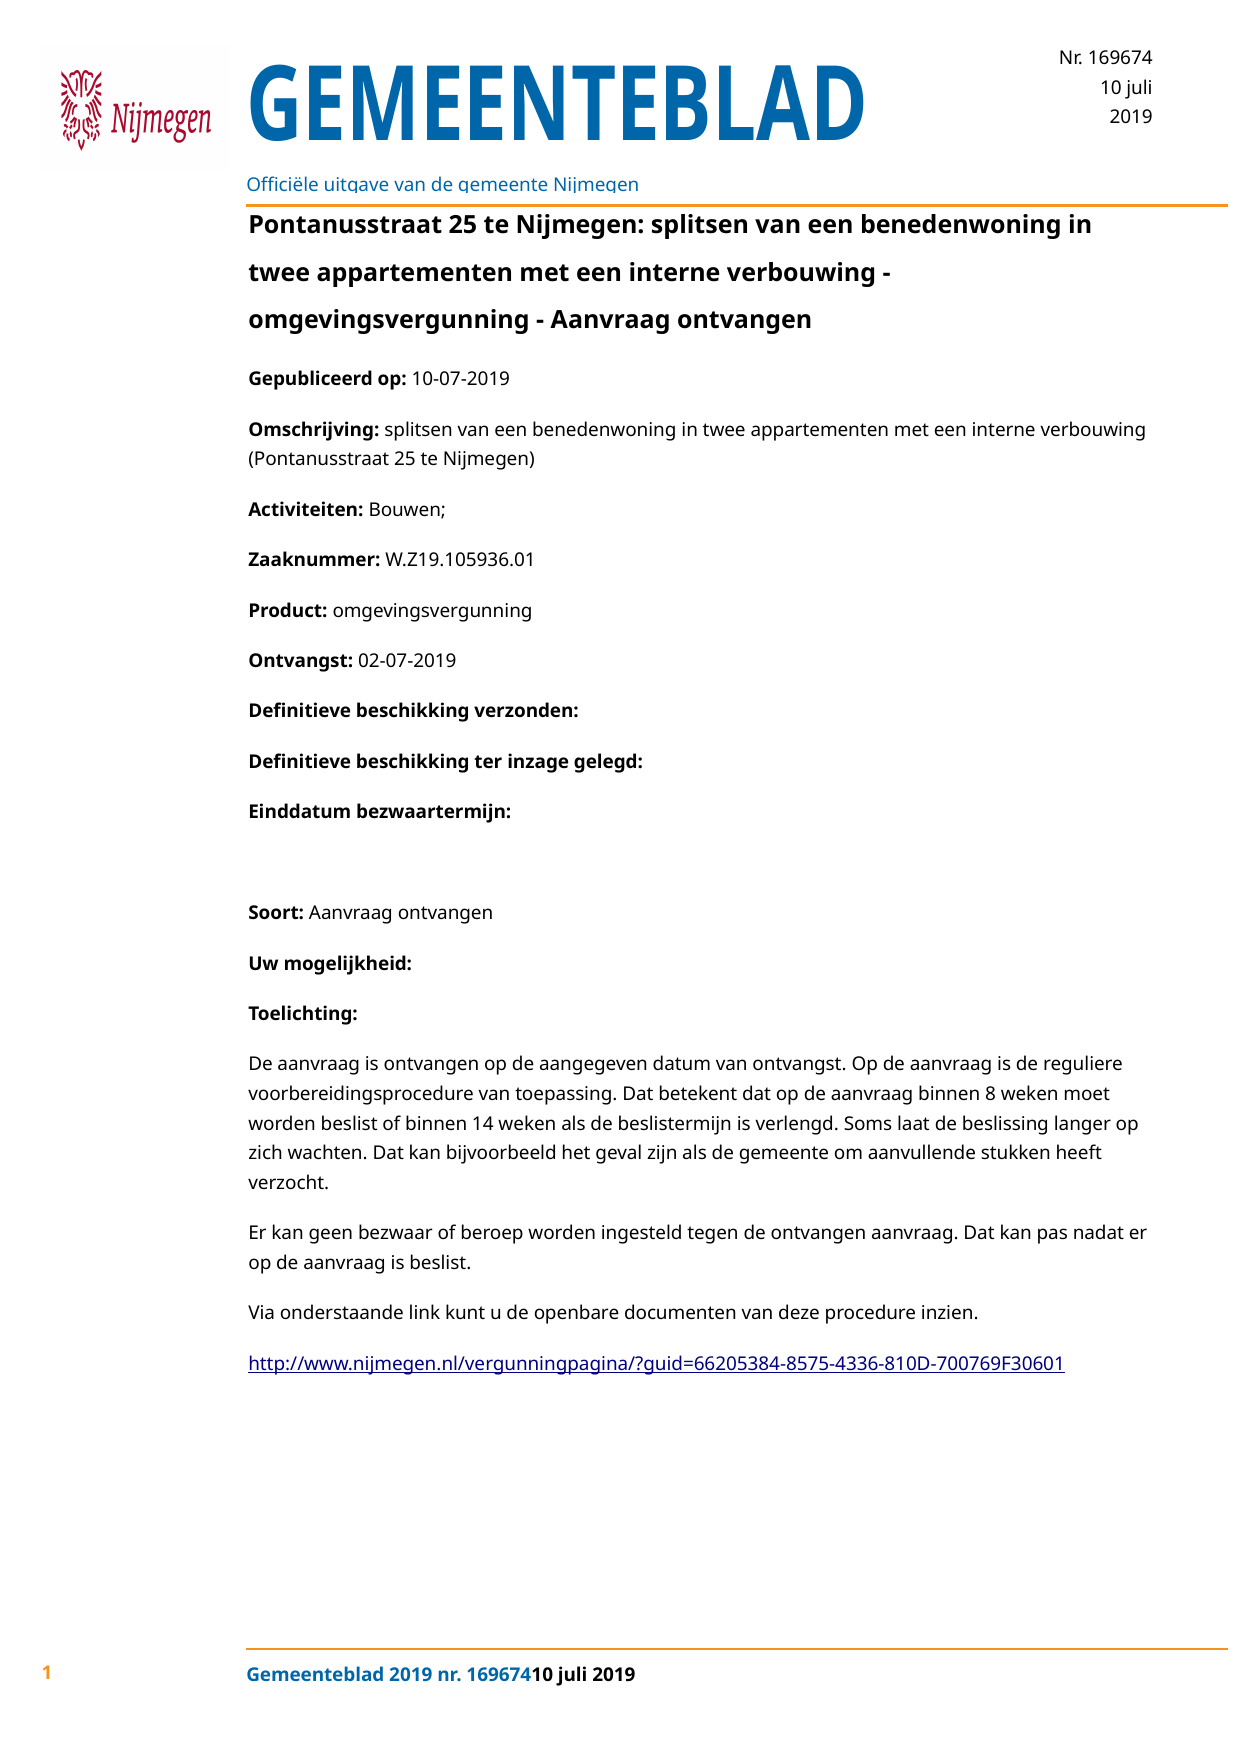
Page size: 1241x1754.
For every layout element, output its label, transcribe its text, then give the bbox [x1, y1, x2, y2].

text Er kan geen bezwaar of beroep worden ingesteld tegen de ontvangen aanvraag. Dat kan pas nadat er op de aanvraag is beslist. [248, 1219, 1152, 1274]
picture [41, 47, 231, 172]
text Ontvangst: 02-07-2019 [248, 647, 1152, 673]
text Uw mogelijkheid: [248, 950, 1152, 975]
text Definitieve beschikking verzonden: [248, 698, 1152, 723]
text Definitieve beschikking ter inzage gelegd: [248, 748, 1152, 774]
text Gepubliceerd op: 10-07-2019 [248, 366, 1152, 391]
text http://www.nijmegen.nl/vergunningpagina/?guid=66205384-8575-4336-810D-700769F30601 [248, 1350, 1152, 1375]
text Activiteiten: Bouwen; [248, 496, 1152, 522]
text Soort: Aanvraag ontvangen [248, 899, 1152, 925]
text Pontanusstraat 25 te Nijmegen: splitsen van een benedenwoning in twee appartementen met een interne verbouwing - omgevingsvergunning - Aanvraag ontvangen [248, 207, 1152, 336]
text Product: omgevingsvergunning [248, 597, 1152, 622]
text Zaaknummer: W.Z19.105936.01 [248, 546, 1152, 572]
text De aanvraag is ontvangen op de aangegeven datum van ontvangst. Op de aanvraag is de reguliere voorbereidingsprocedure van toepassing. Dat betekent dat op de aanvraag binnen 8 weken moet worden beslist of binnen 14 weken als de beslistermijn is verlengd. Soms laat de beslissing langer op zich wachten. Dat kan bijvoorbeeld het geval zijn als de gemeente om aanvullende stukken heeft verzocht. [248, 1051, 1152, 1194]
text Omschrijving: splitsen van een benedenwoning in twee appartementen met een interne verbouwing (Pontanusstraat 25 te Nijmegen) [248, 416, 1152, 471]
text Via onderstaande link kunt u de openbare documenten van deze procedure inzien. [248, 1299, 1152, 1325]
text Einddatum bezwaartermijn: [248, 798, 1152, 824]
text Toelichting: [248, 1000, 1152, 1026]
